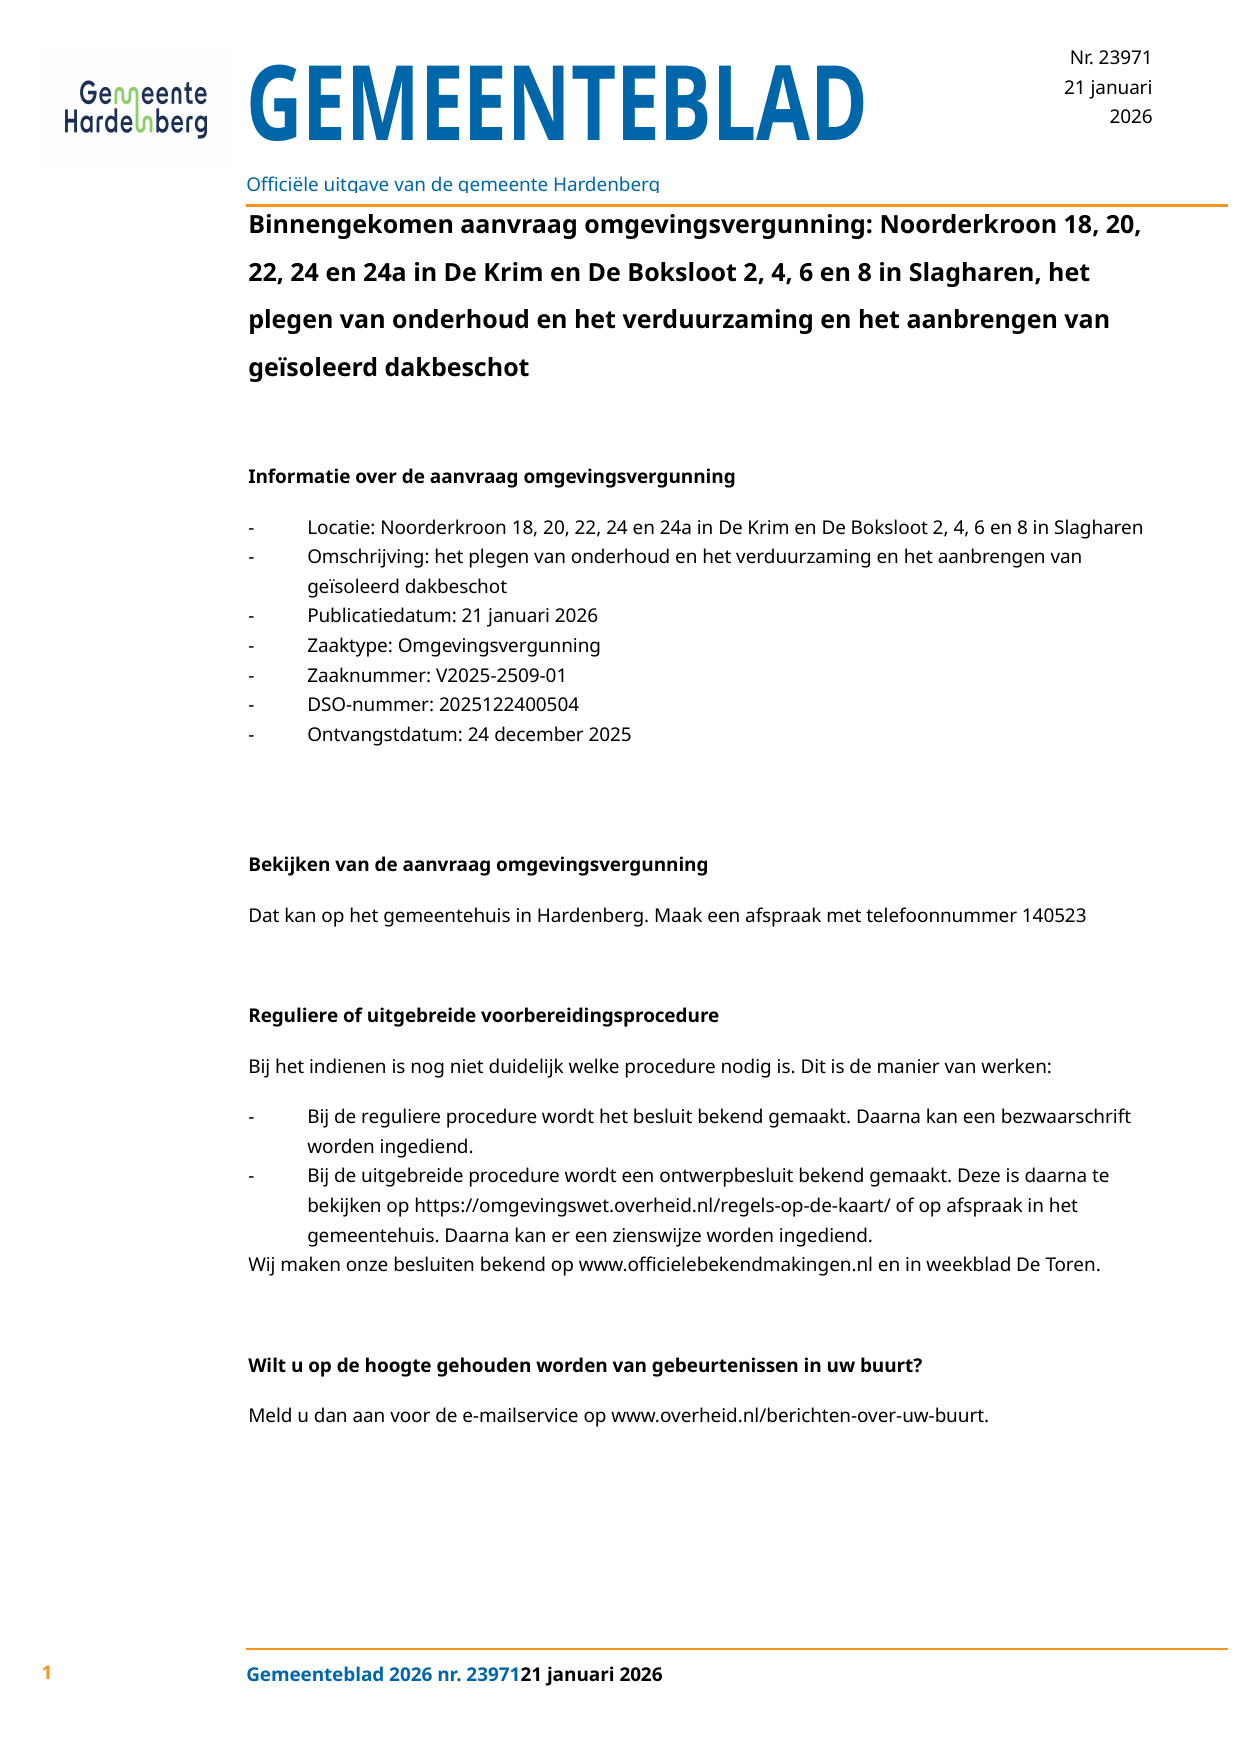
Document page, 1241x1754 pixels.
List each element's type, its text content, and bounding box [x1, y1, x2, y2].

list Bij de uitgebreide procedure wordt een ontwerpbesluit bekend gemaakt. Deze is daarna te bekijken op https://omgevingswet.overheid.nl/regels-op-de-kaart/ of op afspraak in het gemeentehuis. Daarna kan er een zienswijze worden ingediend. [248, 1163, 1152, 1248]
list Bij de reguliere procedure wordt het besluit bekend gemaakt. Daarna kan een bezwaarschrift worden ingediend. [248, 1103, 1152, 1159]
text Bekijken van de aanvraag omgevingsvergunning [248, 851, 1152, 877]
list Omschrijving: het plegen van onderhoud en het verduurzaming en het aanbrengen van geïsoleerd dakbeschot [248, 543, 1152, 599]
list Locatie: Noorderkroon 18, 20, 22, 24 en 24a in De Krim en De Boksloot 2, 4, 6 en 8 in Slagharen [248, 514, 1152, 540]
list Publicatiedatum: 21 januari 2026 [248, 603, 1152, 628]
text Informatie over de aanvraag omgevingsvergunning [248, 463, 1152, 489]
text Dat kan op het gemeentehuis in Hardenberg. Maak een afspraak met telefoonnummer 140523 [248, 902, 1152, 928]
text Reguliere of uitgebreide voorbereidingsprocedure [248, 1003, 1152, 1028]
list Zaaknummer: V2025-2509-01 [248, 662, 1152, 688]
text Meld u dan aan voor de e-mailservice op www.overheid.nl/berichten-over-uw-buurt. [248, 1403, 1152, 1428]
list Ontvangstdatum: 24 december 2025 [248, 721, 1152, 747]
picture [41, 47, 231, 172]
text Wij maken onze besluiten bekend op www.officielebekendmakingen.nl en in weekblad De Toren. [248, 1251, 1152, 1277]
text Wilt u op de hoogte gehouden worden van gebeurtenissen in uw buurt? [248, 1352, 1152, 1378]
list Zaaktype: Omgevingsvergunning [248, 632, 1152, 658]
list DSO-nummer: 2025122400504 [248, 691, 1152, 717]
text Binnengekomen aanvraag omgevingsvergunning: Noorderkroon 18, 20, 22, 24 en 24a in De Krim en De Boksloot 2, 4, 6 en 8 in Slagharen, het plegen van onderhoud en het verduurzaming en het aanbrengen van geïsoleerd dakbeschot [248, 207, 1152, 384]
text Bij het indienen is nog niet duidelijk welke procedure nodig is. Dit is de manier van werken: [248, 1053, 1152, 1079]
